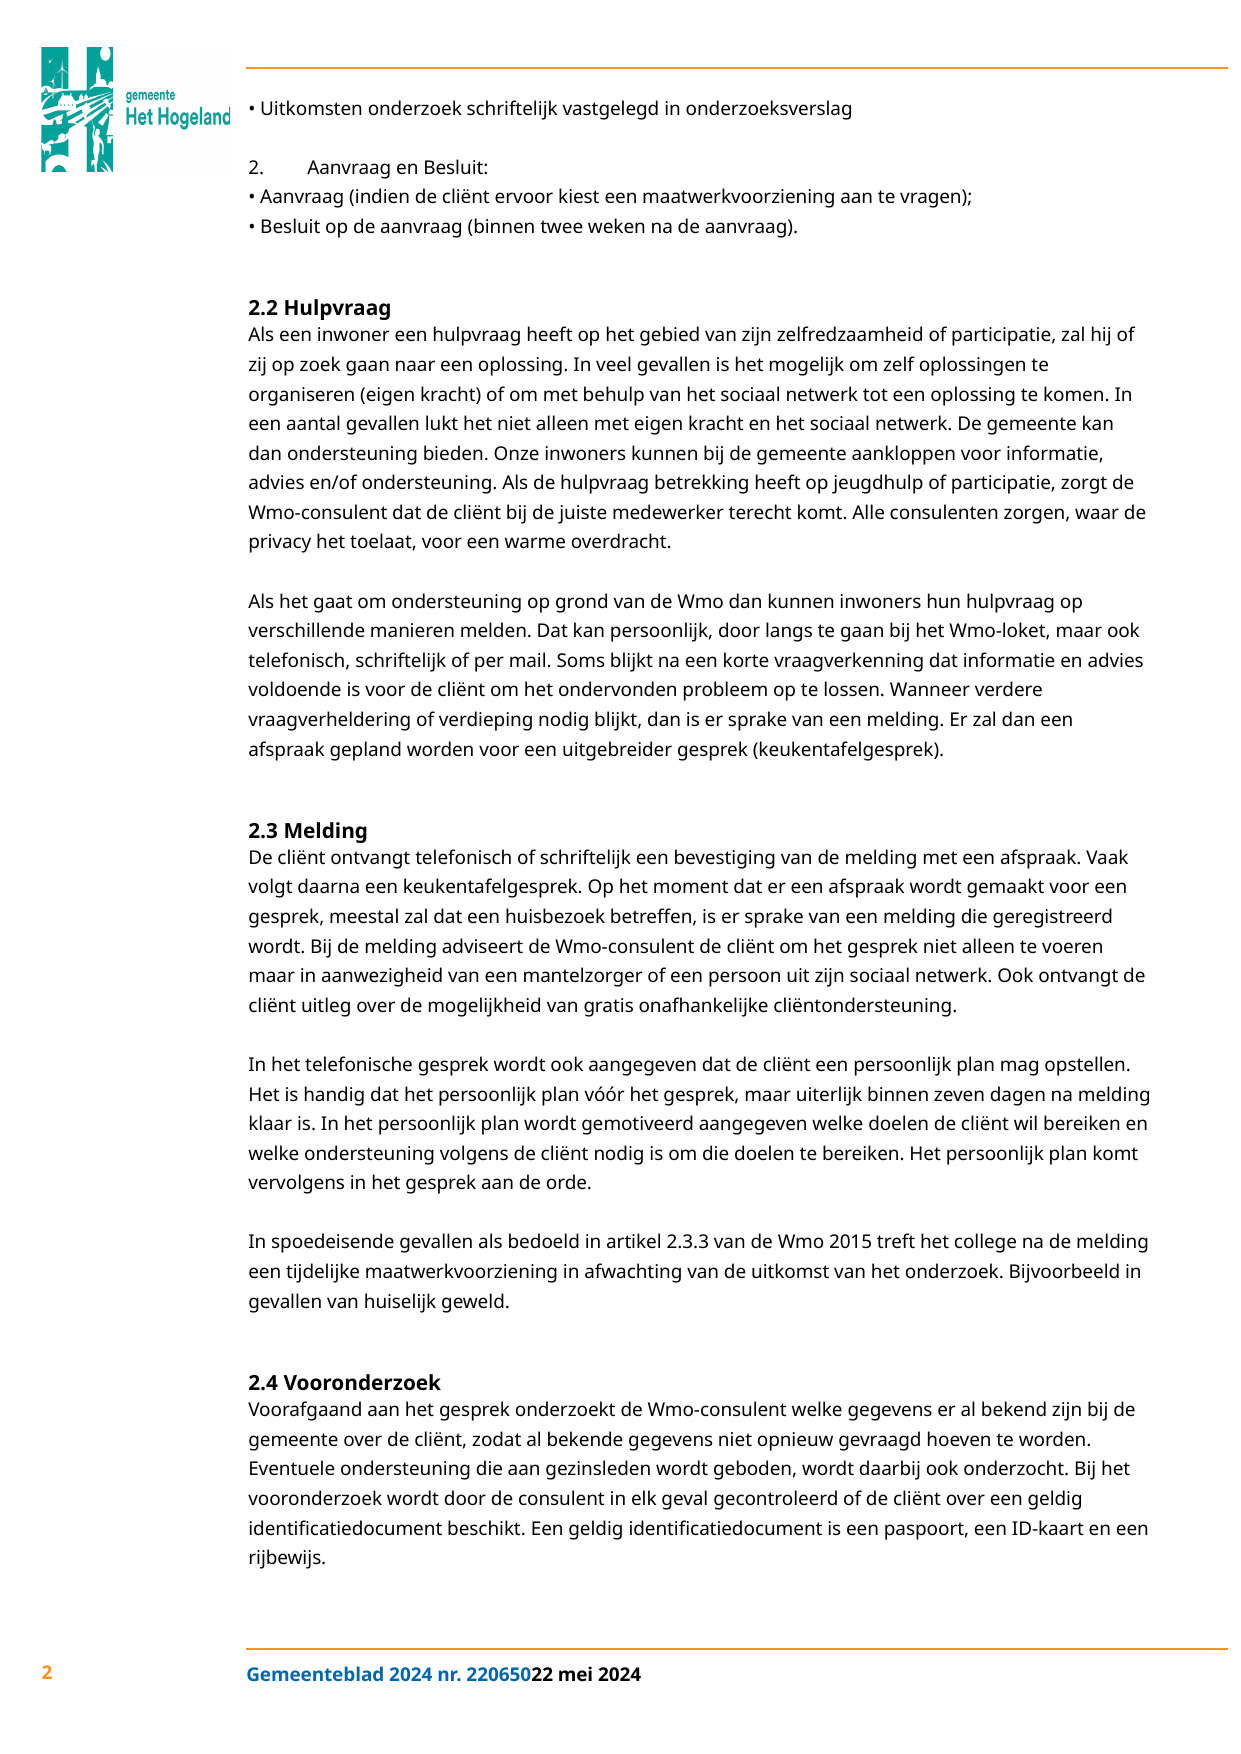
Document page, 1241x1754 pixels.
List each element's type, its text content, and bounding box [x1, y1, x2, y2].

text • Uitkomsten onderzoek schriftelijk vastgelegd in onderzoeksverslag [248, 95, 1152, 121]
list Aanvraag en Besluit: [248, 154, 1152, 180]
picture [41, 47, 231, 172]
text De cliënt ontvangt telefonisch of schriftelijk een bevestiging van de melding met een afspraak. Vaak volgt daarna een keukentafelgesprek. Op het moment dat er een afspraak wordt gemaakt voor een gesprek, meestal zal dat een huisbezoek betreffen, is er sprake van een melding die geregistreerd wordt. Bij de melding adviseert de Wmo-consulent de cliënt om het gesprek niet alleen te voeren maar in aanwezigheid van een mantelzorger of een persoon uit zijn sociaal netwerk. Ook ontvangt de cliënt uitleg over de mogelijkheid van gratis onafhankelijke cliëntondersteuning. [248, 844, 1152, 1018]
text Voorafgaand aan het gesprek onderzoekt de Wmo-consulent welke gegevens er al bekend zijn bij de gemeente over de cliënt, zodat al bekende gegevens niet opnieuw gevraagd hoeven te worden. Eventuele ondersteuning die aan gezinsleden wordt geboden, wordt daarbij ook onderzocht. Bij het vooronderzoek wordt door de consulent in elk geval gecontroleerd of de cliënt over een geldig identificatiedocument beschikt. Een geldig identificatiedocument is een paspoort, een ID-kaart en een rijbewijs. [248, 1396, 1152, 1570]
text 2.3 Melding [248, 816, 1152, 844]
text In spoedeisende gevallen als bedoeld in artikel 2.3.3 van de Wmo 2015 treft het college na de melding een tijdelijke maatwerkvoorziening in afwachting van de uitkomst van het onderzoek. Bijvoorbeeld in gevallen van huiselijk geweld. [248, 1229, 1152, 1314]
text In het telefonische gesprek wordt ook aangegeven dat de cliënt een persoonlijk plan mag opstellen. Het is handig dat het persoonlijk plan vóór het gesprek, maar uiterlijk binnen zeven dagen na melding klaar is. In het persoonlijk plan wordt gemotiveerd aangegeven welke doelen de cliënt wil bereiken en welke ondersteuning volgens de cliënt nodig is om die doelen te bereiken. Het persoonlijk plan komt vervolgens in het gesprek aan de orde. [248, 1051, 1152, 1195]
text Als een inwoner een hulpvraag heeft op het gebied van zijn zelfredzaamheid of participatie, zal hij of zij op zoek gaan naar een oplossing. In veel gevallen is het mogelijk om zelf oplossingen te organiseren (eigen kracht) of om met behulp van het sociaal netwerk tot een oplossing te komen. In een aantal gevallen lukt het niet alleen met eigen kracht en het sociaal netwerk. De gemeente kan dan ondersteuning bieden. Onze inwoners kunnen bij de gemeente aankloppen voor informatie, advies en/of ondersteuning. Als de hulpvraag betrekking heeft op jeugdhulp of participatie, zorgt de Wmo-consulent dat de cliënt bij de juiste medewerker terecht komt. Alle consulenten zorgen, waar de privacy het toelaat, voor een warme overdracht. [248, 322, 1152, 554]
text • Besluit op de aanvraag (binnen twee weken na de aanvraag). [248, 213, 1152, 239]
text 2.4 Vooronderzoek [248, 1368, 1152, 1396]
text • Aanvraag (indien de cliënt ervoor kiest een maatwerkvoorziening aan te vragen); [248, 183, 1152, 209]
text 2.2 Hulpvraag [248, 293, 1152, 322]
text Als het gaat om ondersteuning op grond van de Wmo dan kunnen inwoners hun hulpvraag op verschillende manieren melden. Dat kan persoonlijk, door langs te gaan bij het Wmo-loket, maar ook telefonisch, schriftelijk of per mail. Soms blijkt na een korte vraagverkenning dat informatie en advies voldoende is voor de cliënt om het ondervonden probleem op te lossen. Wanneer verdere vraagverheldering of verdieping nodig blijkt, dan is er sprake van een melding. Er zal dan een afspraak gepland worden voor een uitgebreider gesprek (keukentafelgesprek). [248, 588, 1152, 761]
